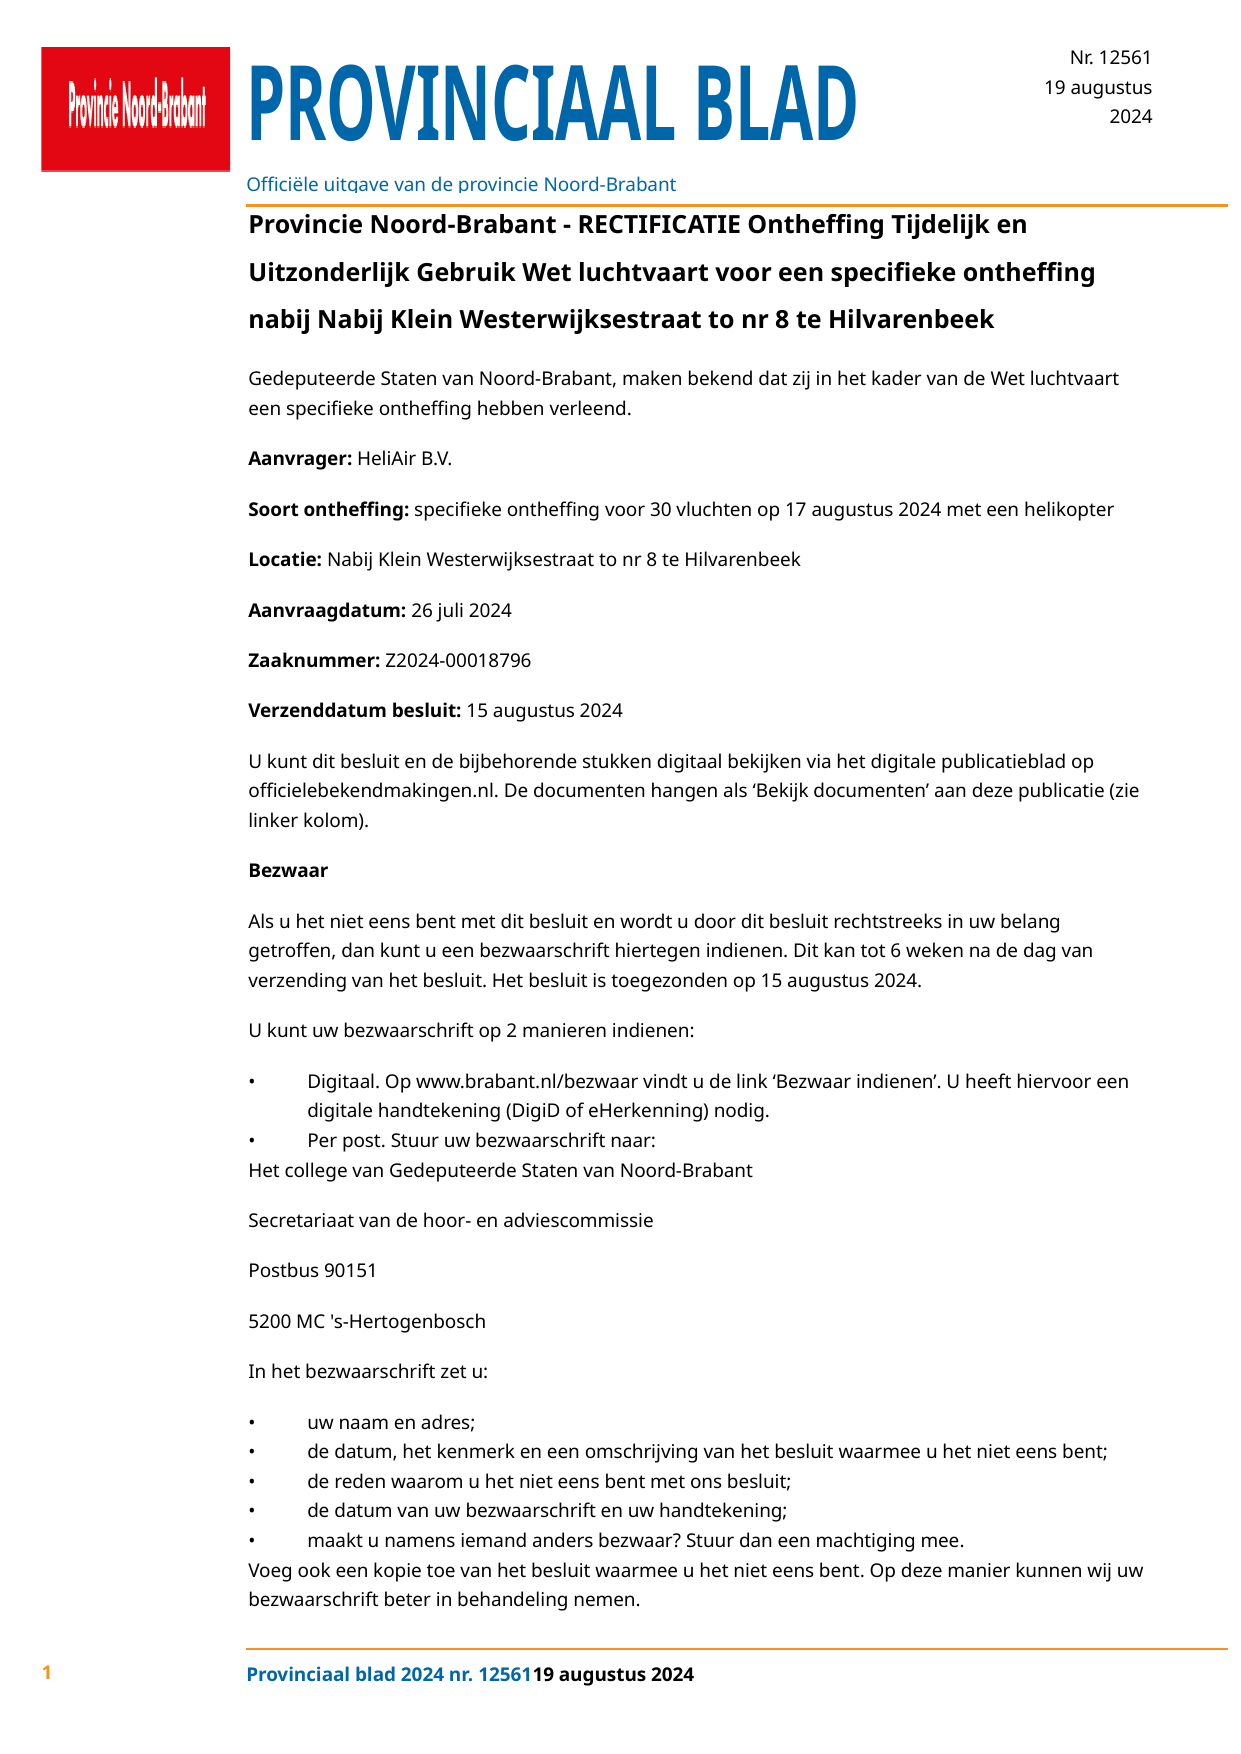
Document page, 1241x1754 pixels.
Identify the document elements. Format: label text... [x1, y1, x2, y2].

text Bezwaar [248, 858, 1152, 883]
text Gedeputeerde Staten van Noord-Brabant, maken bekend dat zij in het kader van de Wet luchtvaart een specifieke ontheffing hebben verleend. [248, 366, 1152, 421]
text Het college van Gedeputeerde Staten van Noord-Brabant [248, 1157, 1152, 1182]
list de datum van uw bezwaarschrift en uw handtekening; [248, 1498, 1152, 1523]
text Secretariaat van de hoor- en adviescommissie [248, 1207, 1152, 1233]
text Postbus 90151 [248, 1258, 1152, 1283]
text Locatie: Nabij Klein Westerwijksestraat to nr 8 te Hilvarenbeek [248, 546, 1152, 572]
text Zaaknummer: Z2024-00018796 [248, 647, 1152, 673]
list de datum, het kenmerk en een omschrijving van het besluit waarmee u het niet eens bent; [248, 1438, 1152, 1464]
text In het bezwaarschrift zet u: [248, 1358, 1152, 1384]
text 5200 MC 's‑Hertogenbosch [248, 1308, 1152, 1334]
text U kunt dit besluit en de bijbehorende stukken digitaal bekijken via het digitale publicatieblad op officielebekendmakingen.nl. De documenten hangen als ‘Bekijk documenten’ aan deze publicatie (zie linker kolom). [248, 748, 1152, 833]
list de reden waarom u het niet eens bent met ons besluit; [248, 1468, 1152, 1494]
text Voeg ook een kopie toe van het besluit waarmee u het niet eens bent. Op deze manier kunnen wij uw bezwaarschrift beter in behandeling nemen. [248, 1557, 1152, 1612]
list Per post. Stuur uw bezwaarschrift naar: [248, 1127, 1152, 1153]
picture [41, 47, 231, 172]
list uw naam en adres; [248, 1409, 1152, 1434]
text U kunt uw bezwaarschrift op 2 manieren indienen: [248, 1018, 1152, 1043]
text Als u het niet eens bent met dit besluit en wordt u door dit besluit rechtstreeks in uw belang getroffen, dan kunt u een bezwaarschrift hiertegen indienen. Dit kan tot 6 weken na de dag van verzending van het besluit. Het besluit is toegezonden op 15 augustus 2024. [248, 908, 1152, 993]
text Soort ontheffing: specifieke ontheffing voor 30 vluchten op 17 augustus 2024 met een helikopter [248, 496, 1152, 522]
text Verzenddatum besluit: 15 augustus 2024 [248, 698, 1152, 723]
text Aanvrager: HeliAir B.V. [248, 446, 1152, 471]
text Provincie Noord-Brabant - RECTIFICATIE Ontheffing Tijdelijk en Uitzonderlijk Gebruik Wet luchtvaart voor een specifieke ontheffing nabij Nabij Klein Westerwijksestraat to nr 8 te Hilvarenbeek [248, 207, 1152, 336]
list Digitaal. Op www.brabant.nl/bezwaar vindt u de link ‘Bezwaar indienen’. U heeft hiervoor een digitale handtekening (DigiD of eHerkenning) nodig. [248, 1068, 1152, 1123]
list maakt u namens iemand anders bezwaar? Stuur dan een machtiging mee. [248, 1527, 1152, 1553]
text Aanvraagdatum: 26 juli 2024 [248, 597, 1152, 622]
